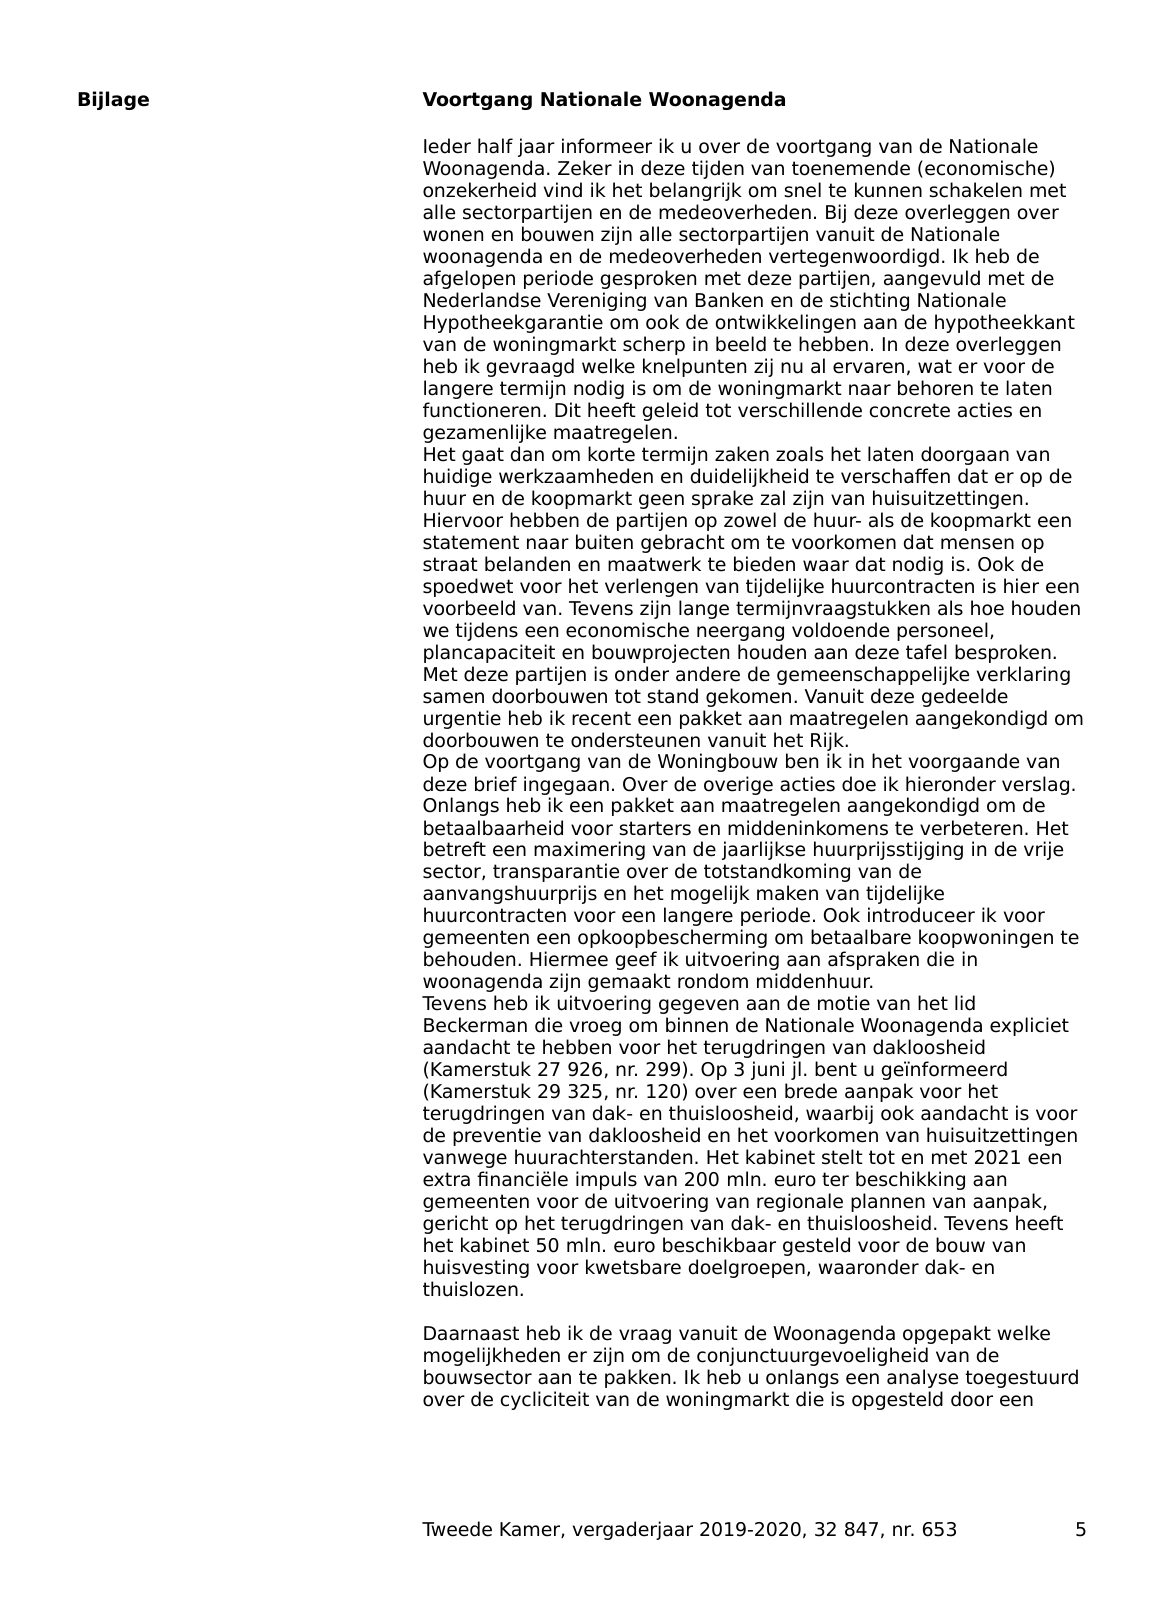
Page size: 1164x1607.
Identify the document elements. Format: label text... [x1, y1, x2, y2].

text Op de voortgang van de Woningbouw ben ik in het voorgaande van deze brief ingegaan. Over de overige acties doe ik hieronder verslag. [422, 751, 1087, 795]
text Het gaat dan om korte termijn zaken zoals het laten doorgaan van huidige werkzaamheden en duidelijkheid te verschaffen dat er op de huur en de koopmarkt geen sprake zal zijn van huisuitzettingen. Hiervoor hebben de partijen op zowel de huur- als de koopmarkt een statement naar buiten gebracht om te voorkomen dat mensen op straat belanden en maatwerk te bieden waar dat nodig is. Ook de spoedwet voor het verlengen van tijdelijke huurcontracten is hier een voorbeeld van. Tevens zijn lange termijnvraagstukken als hoe houden we tijdens een economische neergang voldoende personeel, plancapaciteit en bouwprojecten houden aan deze tafel besproken. Met deze partijen is onder andere de gemeenschappelijke verklaring samen doorbouwen tot stand gekomen. Vanuit deze gedeelde urgentie heb ik recent een pakket aan maatregelen aangekondigd om doorbouwen te ondersteunen vanuit het Rijk. [422, 444, 1087, 751]
text Daarnaast heb ik de vraag vanuit de Woonagenda opgepakt welke mogelijkheden er zijn om de conjunctuurgevoeligheid van de bouwsector aan te pakken. Ik heb u onlangs een analyse toegestuurd over de cycliciteit van de woningmarkt die is opgesteld door een [422, 1323, 1087, 1411]
text Ieder half jaar informeer ik u over de voortgang van de Nationale Woonagenda. Zeker in deze tijden van toenemende (economische) onzekerheid vind ik het belangrijk om snel te kunnen schakelen met alle sectorpartijen en de medeoverheden. Bij deze overleggen over wonen en bouwen zijn alle sectorpartijen vanuit de Nationale woonagenda en de medeoverheden vertegenwoordigd. Ik heb de afgelopen periode gesproken met deze partijen, aangevuld met de Nederlandse Vereniging van Banken en de stichting Nationale Hypotheekgarantie om ook de ontwikkelingen aan de hypotheekkant van de woningmarkt scherp in beeld te hebben. In deze overleggen heb ik gevraagd welke knelpunten zij nu al ervaren, wat er voor de langere termijn nodig is om de woningmarkt naar behoren te laten functioneren. Dit heeft geleid tot verschillende concrete acties en gezamenlijke maatregelen. [422, 136, 1087, 444]
subtitle Bijlage Voortgang Nationale Woonagenda [77, 89, 1087, 111]
text Tevens heb ik uitvoering gegeven aan de motie van het lid Beckerman die vroeg om binnen de Nationale Woonagenda expliciet aandacht te hebben voor het terugdringen van dakloosheid (Kamerstuk 27 926, nr. 299). Op 3 juni jl. bent u geïnformeerd (Kamerstuk 29 325, nr. 120) over een brede aanpak voor het terugdringen van dak- en thuisloosheid, waarbij ook aandacht is voor de preventie van dakloosheid en het voorkomen van huisuitzettingen vanwege huurachterstanden. Het kabinet stelt tot en met 2021 een extra financiële impuls van 200 mln. euro ter beschikking aan gemeenten voor de uitvoering van regionale plannen van aanpak, gericht op het terugdringen van dak- en thuisloosheid. Tevens heeft het kabinet 50 mln. euro beschikbaar gesteld voor de bouw van huisvesting voor kwetsbare doelgroepen, waaronder dak- en thuislozen. [422, 993, 1087, 1301]
text Onlangs heb ik een pakket aan maatregelen aangekondigd om de betaalbaarheid voor starters en middeninkomens te verbeteren. Het betreft een maximering van de jaarlijkse huurprijsstijging in de vrije sector, transparantie over de totstandkoming van de aanvangshuurprijs en het mogelijk maken van tijdelijke huurcontracten voor een langere periode. Ook introduceer ik voor gemeenten een opkoopbescherming om betaalbare koopwoningen te behouden. Hiermee geef ik uitvoering aan afspraken die in woonagenda zijn gemaakt rondom middenhuur. [422, 795, 1087, 993]
